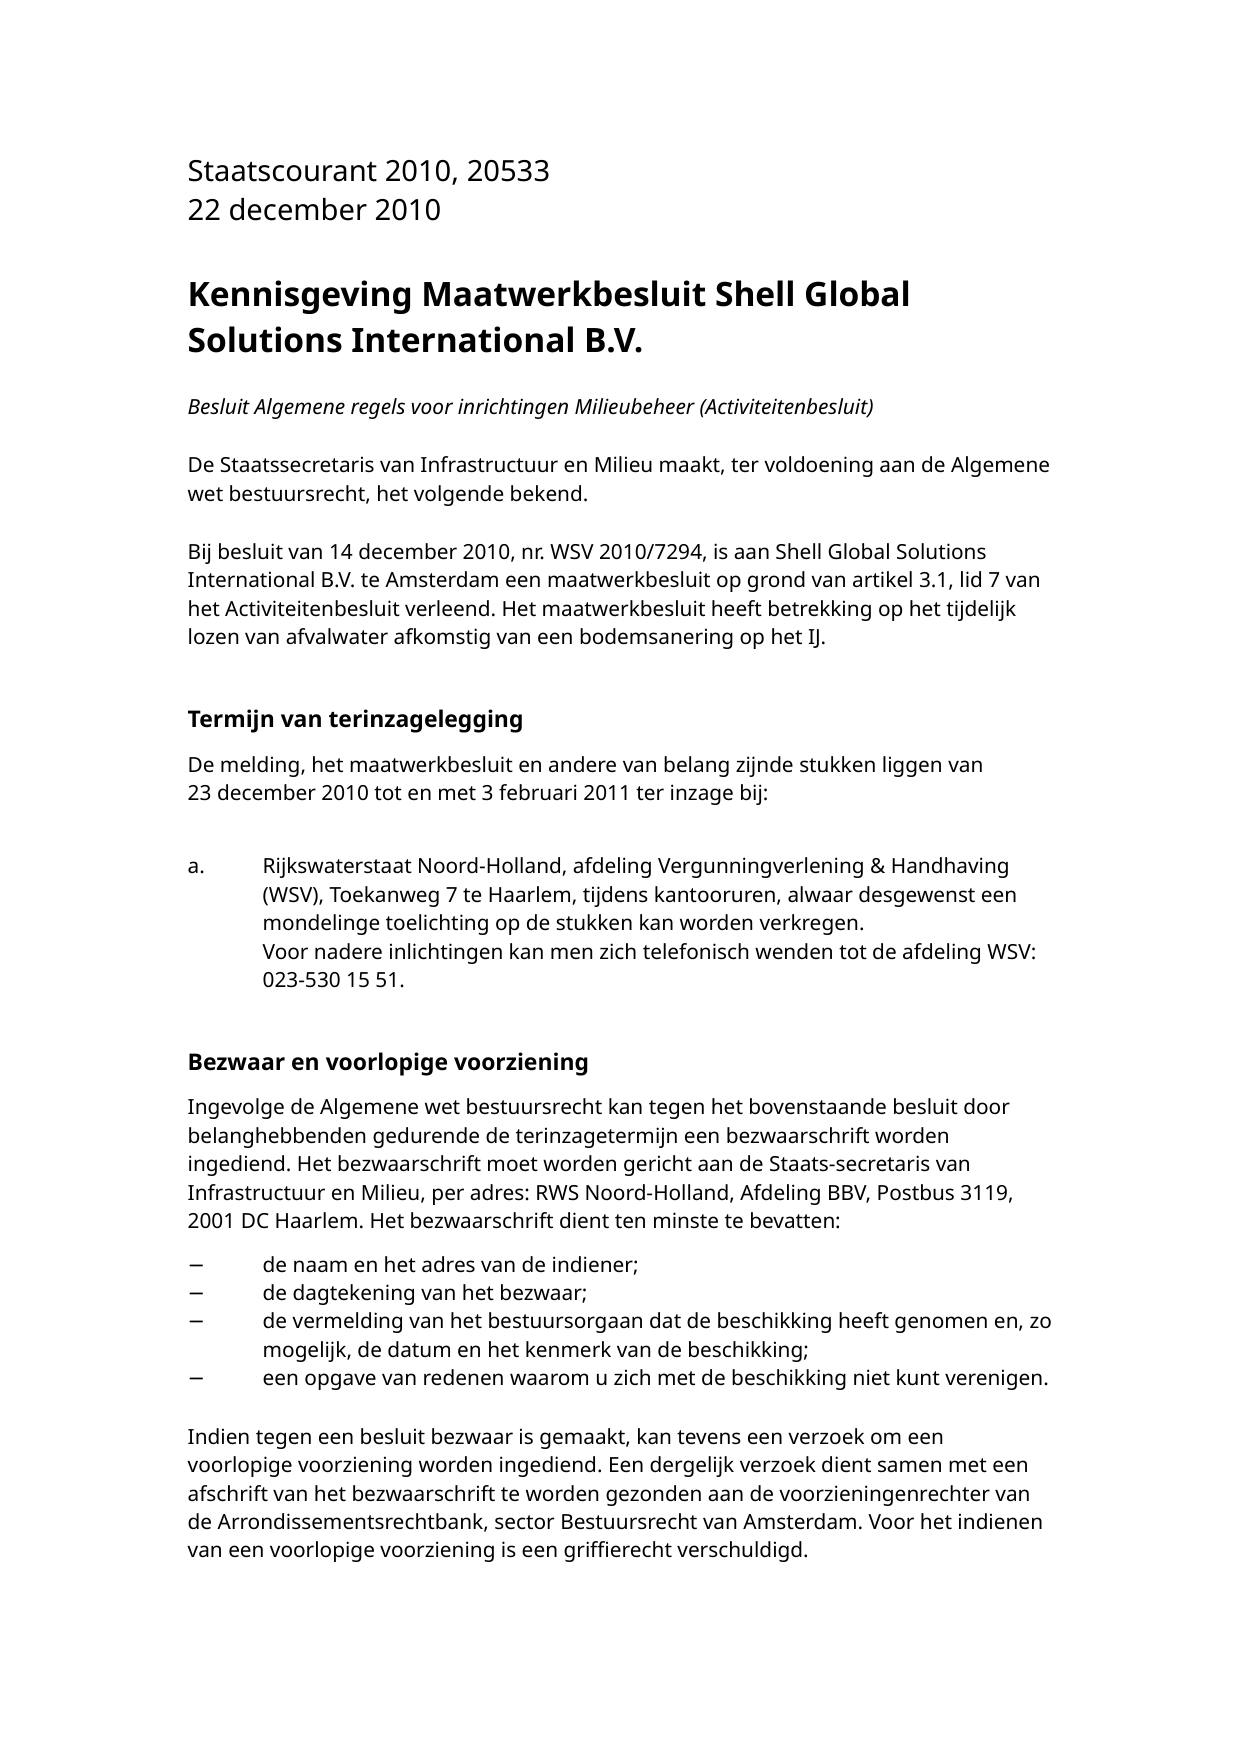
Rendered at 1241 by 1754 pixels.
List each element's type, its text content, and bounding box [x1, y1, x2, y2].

list een opgave van redenen waarom u zich met de beschikking niet kunt verenigen. [187, 1363, 1053, 1392]
text Indien tegen een besluit bezwaar is gemaakt, kan tevens een verzoek om een voorlopige voorziening worden ingediend. Een dergelijk verzoek dient samen met een afschrift van het bezwaarschrift te worden gezonden aan de voorzieningenrechter van de Arrondissementsrechtbank, sector Bestuursrecht van Amsterdam. Voor het indienen van een voorlopige voorziening is een griffierecht verschuldigd. [187, 1422, 1053, 1564]
list de dagtekening van het bezwaar; [187, 1278, 1053, 1307]
subtitle Kennisgeving Maatwerkbesluit Shell Global Solutions International B.V. [187, 271, 1053, 362]
text De melding, het maatwerkbesluit en andere van belang zijnde stukken liggen van 23 december 2010 tot en met 3 februari 2011 ter inzage bij: [187, 750, 1053, 807]
list Rijkswaterstaat Noord-Holland, afdeling Vergunningverlening & Handhaving (WSV), Toekanweg 7 te Haarlem, tijdens kantooruren, alwaar desgewenst een mondelinge toelichting op de stukken kan worden verkregen. [187, 852, 1053, 937]
subtitle Bezwaar en voorlopige voorziening [187, 1046, 1053, 1077]
subtitle Termijn van terinzagelegging [187, 703, 1053, 735]
list de vermelding van het bestuursorgaan dat de beschikking heeft genomen en, zo mogelijk, de datum en het kenmerk van de beschikking; [187, 1307, 1053, 1363]
list de naam en het adres van de indiener; [187, 1250, 1053, 1278]
text De Staatssecretaris van Infrastructuur en Milieu maakt, ter voldoening aan de Algemene wet bestuursrecht, het volgende bekend. [187, 450, 1053, 507]
text Ingevolge de Algemene wet bestuursrecht kan tegen het bovenstaande besluit door belanghebbenden gedurende de terinzagetermijn een bezwaarschrift worden ingediend. Het bezwaarschrift moet worden gericht aan de Staats-secretaris van Infrastructuur en Milieu, per adres: RWS Noord-Holland, Afdeling BBV, Postbus 3119, 2001 DC Haarlem. Het bezwaarschrift dient ten minste te bevatten: [187, 1092, 1053, 1235]
text Staatscourant 2010, 20533 [187, 150, 1053, 190]
text 22 december 2010 [187, 190, 1053, 229]
list Voor nadere inlichtingen kan men zich telefonisch wenden tot de afdeling WSV: 023-530 15 51. [187, 937, 1053, 994]
text Besluit Algemene regels voor inrichtingen Milieubeheer (Activiteitenbesluit) [187, 392, 1053, 420]
text Bij besluit van 14 december 2010, nr. WSV 2010/7294, is aan Shell Global Solutions International B.V. te Amsterdam een maatwerkbesluit op grond van artikel 3.1, lid 7 van het Activiteitenbesluit verleend. Het maatwerkbesluit heeft betrekking op het tijdelijk lozen van afvalwater afkomstig van een bodemsanering op het IJ. [187, 537, 1053, 651]
